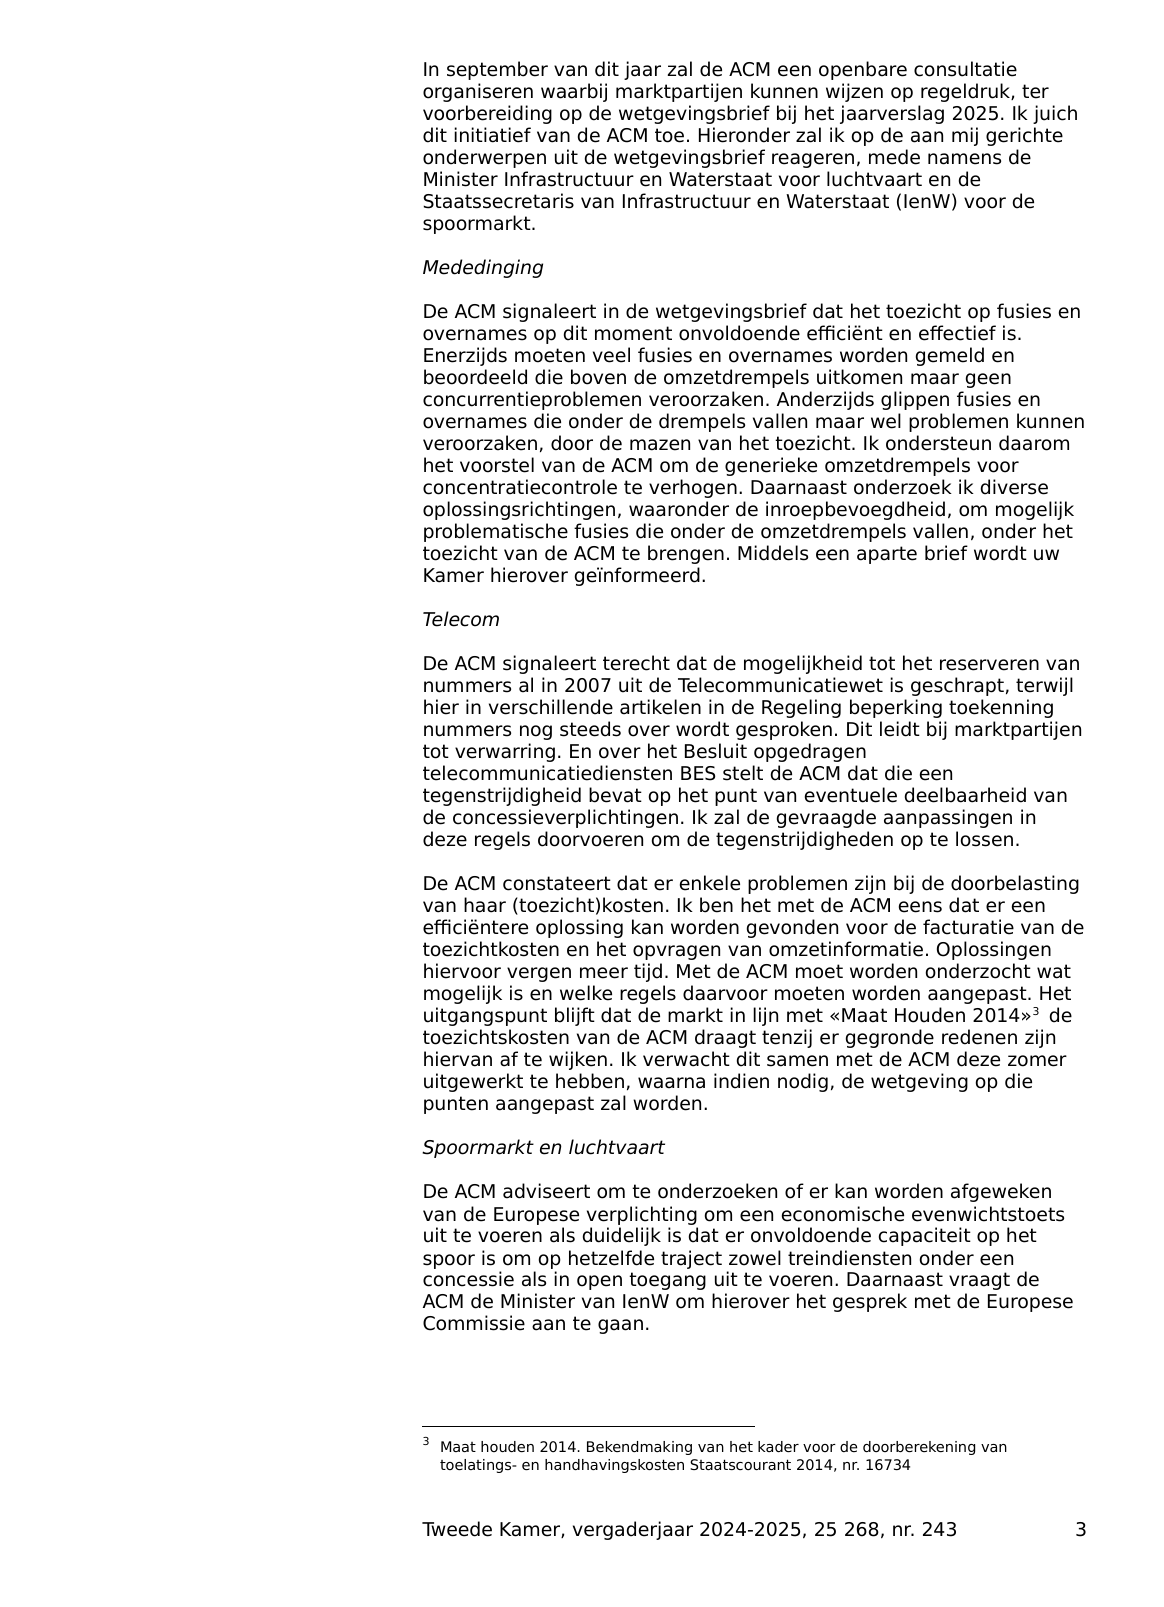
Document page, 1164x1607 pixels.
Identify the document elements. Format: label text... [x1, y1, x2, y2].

text In september van dit jaar zal de ACM een openbare consultatie organiseren waarbij marktpartijen kunnen wijzen op regeldruk, ter voorbereiding op de wetgevingsbrief bij het jaarverslag 2025. Ik juich dit initiatief van de ACM toe. Hieronder zal ik op de aan mij gerichte onderwerpen uit de wetgevingsbrief reageren, mede namens de Minister Infrastructuur en Waterstaat voor luchtvaart en de Staatssecretaris van Infrastructuur en Waterstaat (IenW) voor de spoormarkt. [422, 59, 1087, 235]
subtitle Mededinging [422, 257, 1087, 279]
text De ACM adviseert om te onderzoeken of er kan worden afgeweken van de Europese verplichting om een economische evenwichtstoets uit te voeren als duidelijk is dat er onvoldoende capaciteit op het spoor is om op hetzelfde traject zowel treindiensten onder een concessie als in open toegang uit te voeren. Daarnaast vraagt de ACM de Minister van IenW om hierover het gesprek met de Europese Commissie aan te gaan. [422, 1181, 1087, 1335]
subtitle Telecom [422, 609, 1087, 631]
text De ACM signaleert in de wetgevingsbrief dat het toezicht op fusies en overnames op dit moment onvoldoende efficiënt en effectief is. Enerzijds moeten veel fusies en overnames worden gemeld en beoordeeld die boven de omzetdrempels uitkomen maar geen concurrentieproblemen veroorzaken. Anderzijds glippen fusies en overnames die onder de drempels vallen maar wel problemen kunnen veroorzaken, door de mazen van het toezicht. Ik ondersteun daarom het voorstel van de ACM om de generieke omzetdrempels voor concentratiecontrole te verhogen. Daarnaast onderzoek ik diverse oplossingsrichtingen, waaronder de inroepbevoegdheid, om mogelijk problematische fusies die onder de omzetdrempels vallen, onder het toezicht van de ACM te brengen. Middels een aparte brief wordt uw Kamer hierover geïnformeerd. [422, 301, 1087, 587]
text De ACM signaleert terecht dat de mogelijkheid tot het reserveren van nummers al in 2007 uit de Telecommunicatiewet is geschrapt, terwijl hier in verschillende artikelen in de Regeling beperking toekenning nummers nog steeds over wordt gesproken. Dit leidt bij marktpartijen tot verwarring. En over het Besluit opgedragen telecommunicatiediensten BES stelt de ACM dat die een tegenstrijdigheid bevat op het punt van eventuele deelbaarheid van de concessieverplichtingen. Ik zal de gevraagde aanpassingen in deze regels doorvoeren om de tegenstrijdigheden op te lossen. [422, 653, 1087, 851]
subtitle Spoormarkt en luchtvaart [422, 1137, 1087, 1159]
text De ACM constateert dat er enkele problemen zijn bij de doorbelasting van haar (toezicht)kosten. Ik ben het met de ACM eens dat er een efficiëntere oplossing kan worden gevonden voor de facturatie van de toezichtkosten en het opvragen van omzetinformatie. Oplossingen hiervoor vergen meer tijd. Met de ACM moet worden onderzocht wat mogelijk is en welke regels daarvoor moeten worden aangepast. Het uitgangspunt blijft dat de markt in lijn met «Maat Houden 2014» de toezichtskosten van de ACM draagt tenzij er gegronde redenen zijn hiervan af te wijken. Ik verwacht dit samen met de ACM deze zomer uitgewerkt te hebben, waarna indien nodig, de wetgeving op die punten aangepast zal worden. [422, 873, 1087, 1115]
text Maat houden 2014. Bekendmaking van het kader voor de doorberekening van toelatings- en handhavingskosten Staatscourant 2014, nr. 16734 [422, 1435, 1087, 1474]
